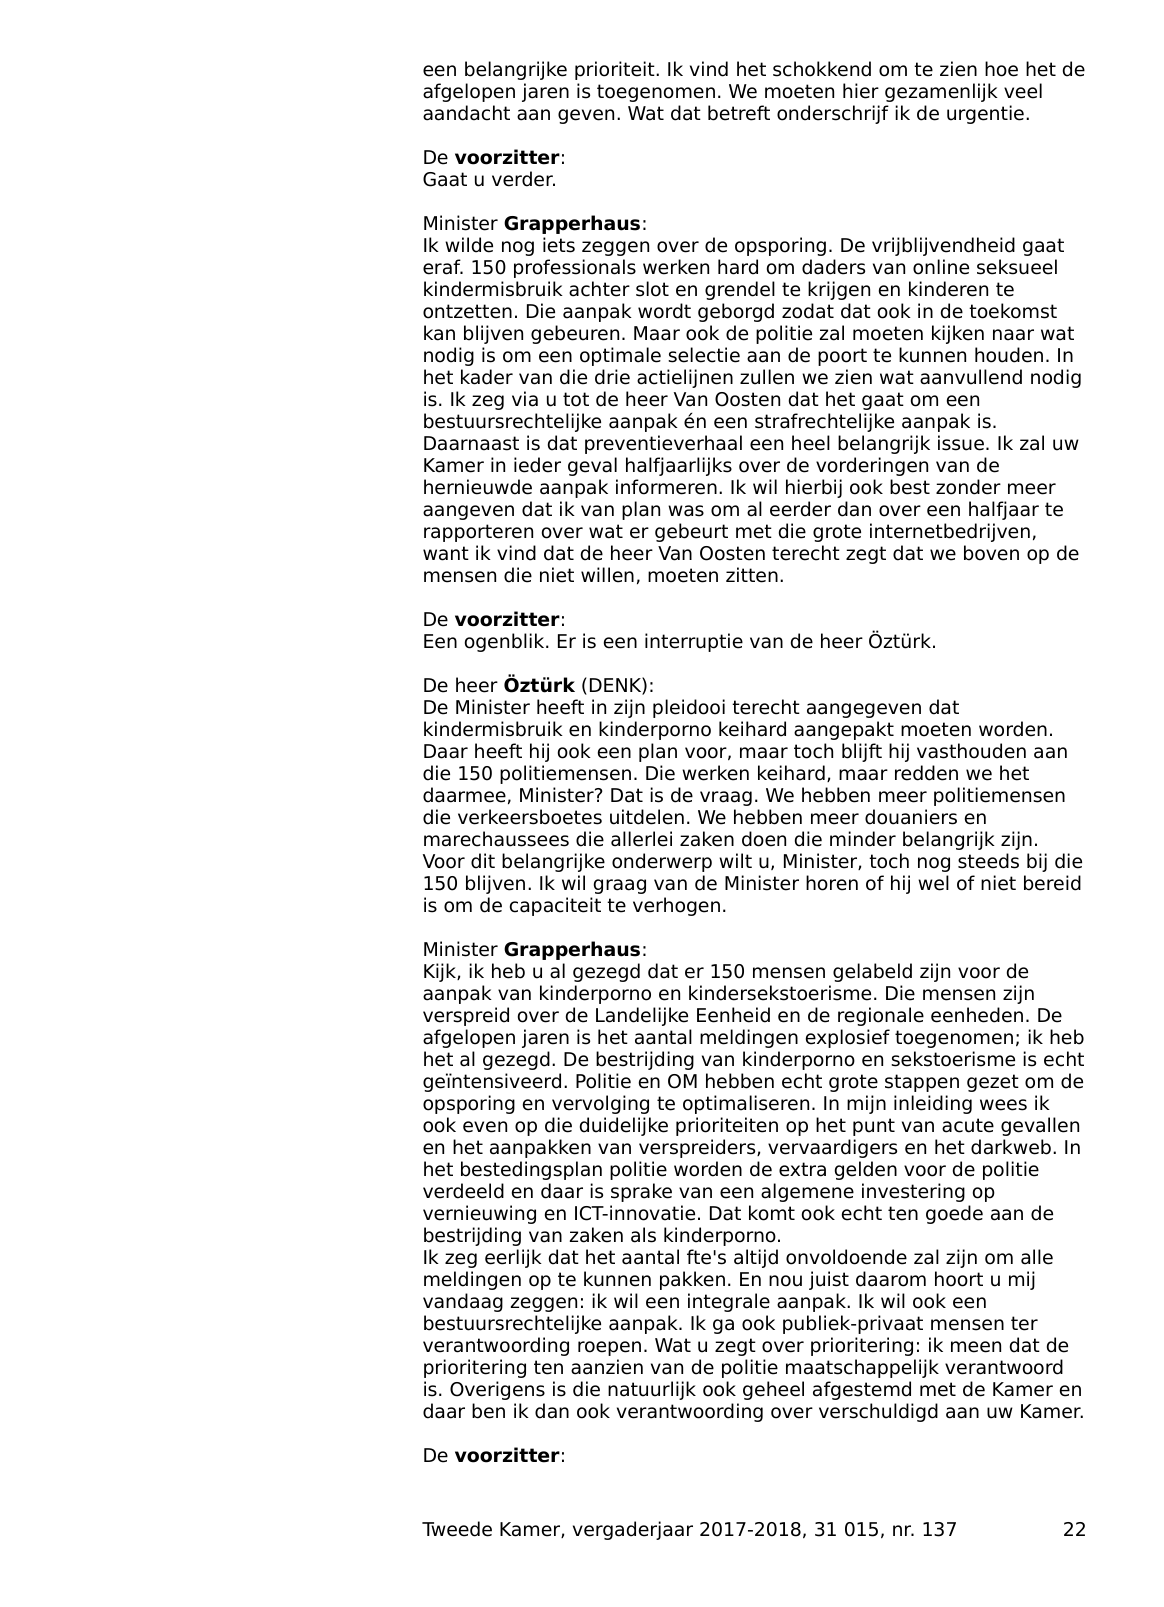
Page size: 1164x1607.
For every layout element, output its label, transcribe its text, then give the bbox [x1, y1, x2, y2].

text een belangrijke prioriteit. Ik vind het schokkend om te zien hoe het de afgelopen jaren is toegenomen. We moeten hier gezamenlijk veel aandacht aan geven. Wat dat betreft onderschrijf ik de urgentie. [422, 59, 1087, 125]
text De voorzitter: [422, 1445, 1087, 1467]
text De heer Öztürk (DENK): [422, 675, 1087, 697]
text Minister Grapperhaus: [422, 939, 1087, 961]
text Kijk, ik heb u al gezegd dat er 150 mensen gelabeld zijn voor de aanpak van kinderporno en kindersekstoerisme. Die mensen zijn verspreid over de Landelijke Eenheid en de regionale eenheden. De afgelopen jaren is het aantal meldingen explosief toegenomen; ik heb het al gezegd. De bestrijding van kinderporno en sekstoerisme is echt geïntensiveerd. Politie en OM hebben echt grote stappen gezet om de opsporing en vervolging te optimaliseren. In mijn inleiding wees ik ook even op die duidelijke prioriteiten op het punt van acute gevallen en het aanpakken van verspreiders, vervaardigers en het darkweb. In het bestedingsplan politie worden de extra gelden voor de politie verdeeld en daar is sprake van een algemene investering op vernieuwing en ICT-innovatie. Dat komt ook echt ten goede aan de bestrijding van zaken als kinderporno. [422, 961, 1087, 1247]
text Een ogenblik. Er is een interruptie van de heer Öztürk. [422, 631, 1087, 653]
text Gaat u verder. [422, 169, 1087, 191]
text De Minister heeft in zijn pleidooi terecht aangegeven dat kindermisbruik en kinderporno keihard aangepakt moeten worden. Daar heeft hij ook een plan voor, maar toch blijft hij vasthouden aan die 150 politiemensen. Die werken keihard, maar redden we het daarmee, Minister? Dat is de vraag. We hebben meer politiemensen die verkeersboetes uitdelen. We hebben meer douaniers en marechaussees die allerlei zaken doen die minder belangrijk zijn. Voor dit belangrijke onderwerp wilt u, Minister, toch nog steeds bij die 150 blijven. Ik wil graag van de Minister horen of hij wel of niet bereid is om de capaciteit te verhogen. [422, 697, 1087, 917]
text Ik wilde nog iets zeggen over de opsporing. De vrijblijvendheid gaat eraf. 150 professionals werken hard om daders van online seksueel kindermisbruik achter slot en grendel te krijgen en kinderen te ontzetten. Die aanpak wordt geborgd zodat dat ook in de toekomst kan blijven gebeuren. Maar ook de politie zal moeten kijken naar wat nodig is om een optimale selectie aan de poort te kunnen houden. In het kader van die drie actielijnen zullen we zien wat aanvullend nodig is. Ik zeg via u tot de heer Van Oosten dat het gaat om een bestuursrechtelijke aanpak én een strafrechtelijke aanpak is. Daarnaast is dat preventieverhaal een heel belangrijk issue. Ik zal uw Kamer in ieder geval halfjaarlijks over de vorderingen van de hernieuwde aanpak informeren. Ik wil hierbij ook best zonder meer aangeven dat ik van plan was om al eerder dan over een halfjaar te rapporteren over wat er gebeurt met die grote internetbedrijven, want ik vind dat de heer Van Oosten terecht zegt dat we boven op de mensen die niet willen, moeten zitten. [422, 235, 1087, 587]
text Minister Grapperhaus: [422, 213, 1087, 235]
text Ik zeg eerlijk dat het aantal fte's altijd onvoldoende zal zijn om alle meldingen op te kunnen pakken. En nou juist daarom hoort u mij vandaag zeggen: ik wil een integrale aanpak. Ik wil ook een bestuursrechtelijke aanpak. Ik ga ook publiek-privaat mensen ter verantwoording roepen. Wat u zegt over prioritering: ik meen dat de prioritering ten aanzien van de politie maatschappelijk verantwoord is. Overigens is die natuurlijk ook geheel afgestemd met de Kamer en daar ben ik dan ook verantwoording over verschuldigd aan uw Kamer. [422, 1247, 1087, 1423]
text De voorzitter: [422, 609, 1087, 631]
text De voorzitter: [422, 147, 1087, 169]
